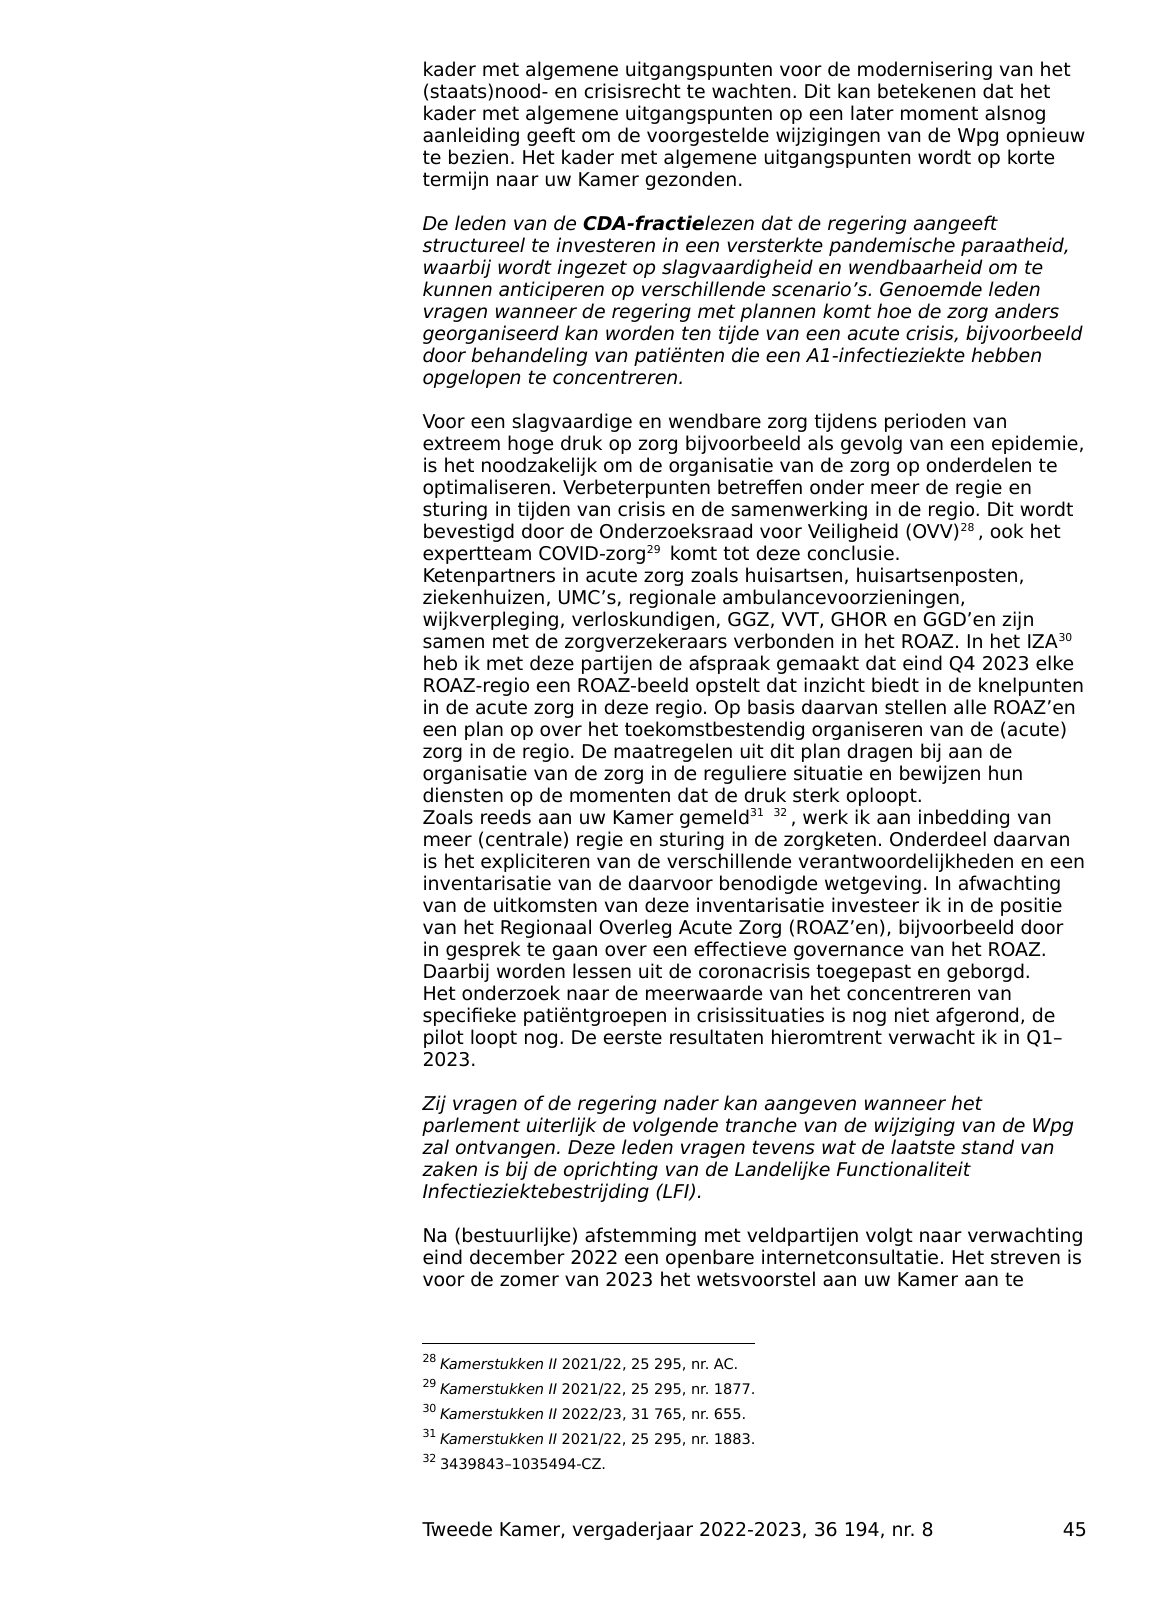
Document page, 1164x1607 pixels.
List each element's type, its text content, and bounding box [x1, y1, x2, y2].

text Zoals reeds aan uw Kamer gemeld , werk ik aan inbedding van meer (centrale) regie en sturing in de zorgketen. Onderdeel daarvan is het expliciteren van de verschillende verantwoordelijkheden en een inventarisatie van de daarvoor benodigde wetgeving. In afwachting van de uitkomsten van deze inventarisatie investeer ik in de positie van het Regionaal Overleg Acute Zorg (ROAZ’en), bijvoorbeeld door in gesprek te gaan over een effectieve governance van het ROAZ. Daarbij worden lessen uit de coronacrisis toegepast en geborgd. [422, 807, 1087, 983]
text Kamerstukken II 2021/22, 25 295, nr. AC. [422, 1352, 1087, 1374]
text Kamerstukken II 2021/22, 25 295, nr. 1877. [422, 1377, 1087, 1399]
text Na (bestuurlijke) afstemming met veldpartijen volgt naar verwachting eind december 2022 een openbare internetconsultatie. Het streven is voor de zomer van 2023 het wetsvoorstel aan uw Kamer aan te [422, 1225, 1087, 1291]
text Het onderzoek naar de meerwaarde van het concentreren van specifieke patiëntgroepen in crisissituaties is nog niet afgerond, de pilot loopt nog. De eerste resultaten hieromtrent verwacht ik in Q1–2023. [422, 983, 1087, 1071]
text kader met algemene uitgangspunten voor de modernisering van het (staats)nood- en crisisrecht te wachten. Dit kan betekenen dat het kader met algemene uitgangspunten op een later moment alsnog aanleiding geeft om de voorgestelde wijzigingen van de Wpg opnieuw te bezien. Het kader met algemene uitgangspunten wordt op korte termijn naar uw Kamer gezonden. [422, 59, 1087, 191]
text Kamerstukken II 2022/23, 31 765, nr. 655. [422, 1402, 1087, 1424]
text Ketenpartners in acute zorg zoals huisartsen, huisartsenposten, ziekenhuizen, UMC’s, regionale ambulancevoorzieningen, wijkverpleging, verloskundigen, GGZ, VVT, GHOR en GGD’en zijn samen met de zorgverzekeraars verbonden in het ROAZ. In het IZA heb ik met deze partijen de afspraak gemaakt dat eind Q4 2023 elke ROAZ-regio een ROAZ-beeld opstelt dat inzicht biedt in de knelpunten in de acute zorg in deze regio. Op basis daarvan stellen alle ROAZ’en een plan op over het toekomstbestendig organiseren van de (acute) zorg in de regio. De maatregelen uit dit plan dragen bij aan de organisatie van de zorg in de reguliere situatie en bewijzen hun diensten op de momenten dat de druk sterk oploopt. [422, 565, 1087, 807]
text 3439843–1035494-CZ. [422, 1452, 1087, 1474]
text Kamerstukken II 2021/22, 25 295, nr. 1883. [422, 1427, 1087, 1449]
text Zij vragen of de regering nader kan aangeven wanneer het parlement uiterlijk de volgende tranche van de wijziging van de Wpg zal ontvangen. Deze leden vragen tevens wat de laatste stand van zaken is bij de oprichting van de Landelijke Functionaliteit Infectieziektebestrijding (LFI). [422, 1093, 1087, 1203]
text De leden van de CDA-fractielezen dat de regering aangeeft structureel te investeren in een versterkte pandemische paraatheid, waarbij wordt ingezet op slagvaardigheid en wendbaarheid om te kunnen anticiperen op verschillende scenario’s. Genoemde leden vragen wanneer de regering met plannen komt hoe de zorg anders georganiseerd kan worden ten tijde van een acute crisis, bijvoorbeeld door behandeling van patiënten die een A1-infectieziekte hebben opgelopen te concentreren. [422, 213, 1087, 389]
text Voor een slagvaardige en wendbare zorg tijdens perioden van extreem hoge druk op zorg bijvoorbeeld als gevolg van een epidemie, is het noodzakelijk om de organisatie van de zorg op onderdelen te optimaliseren. Verbeterpunten betreffen onder meer de regie en sturing in tijden van crisis en de samenwerking in de regio. Dit wordt bevestigd door de Onderzoeksraad voor Veiligheid (OVV), ook het expertteam COVID-zorg komt tot deze conclusie. [422, 411, 1087, 565]
